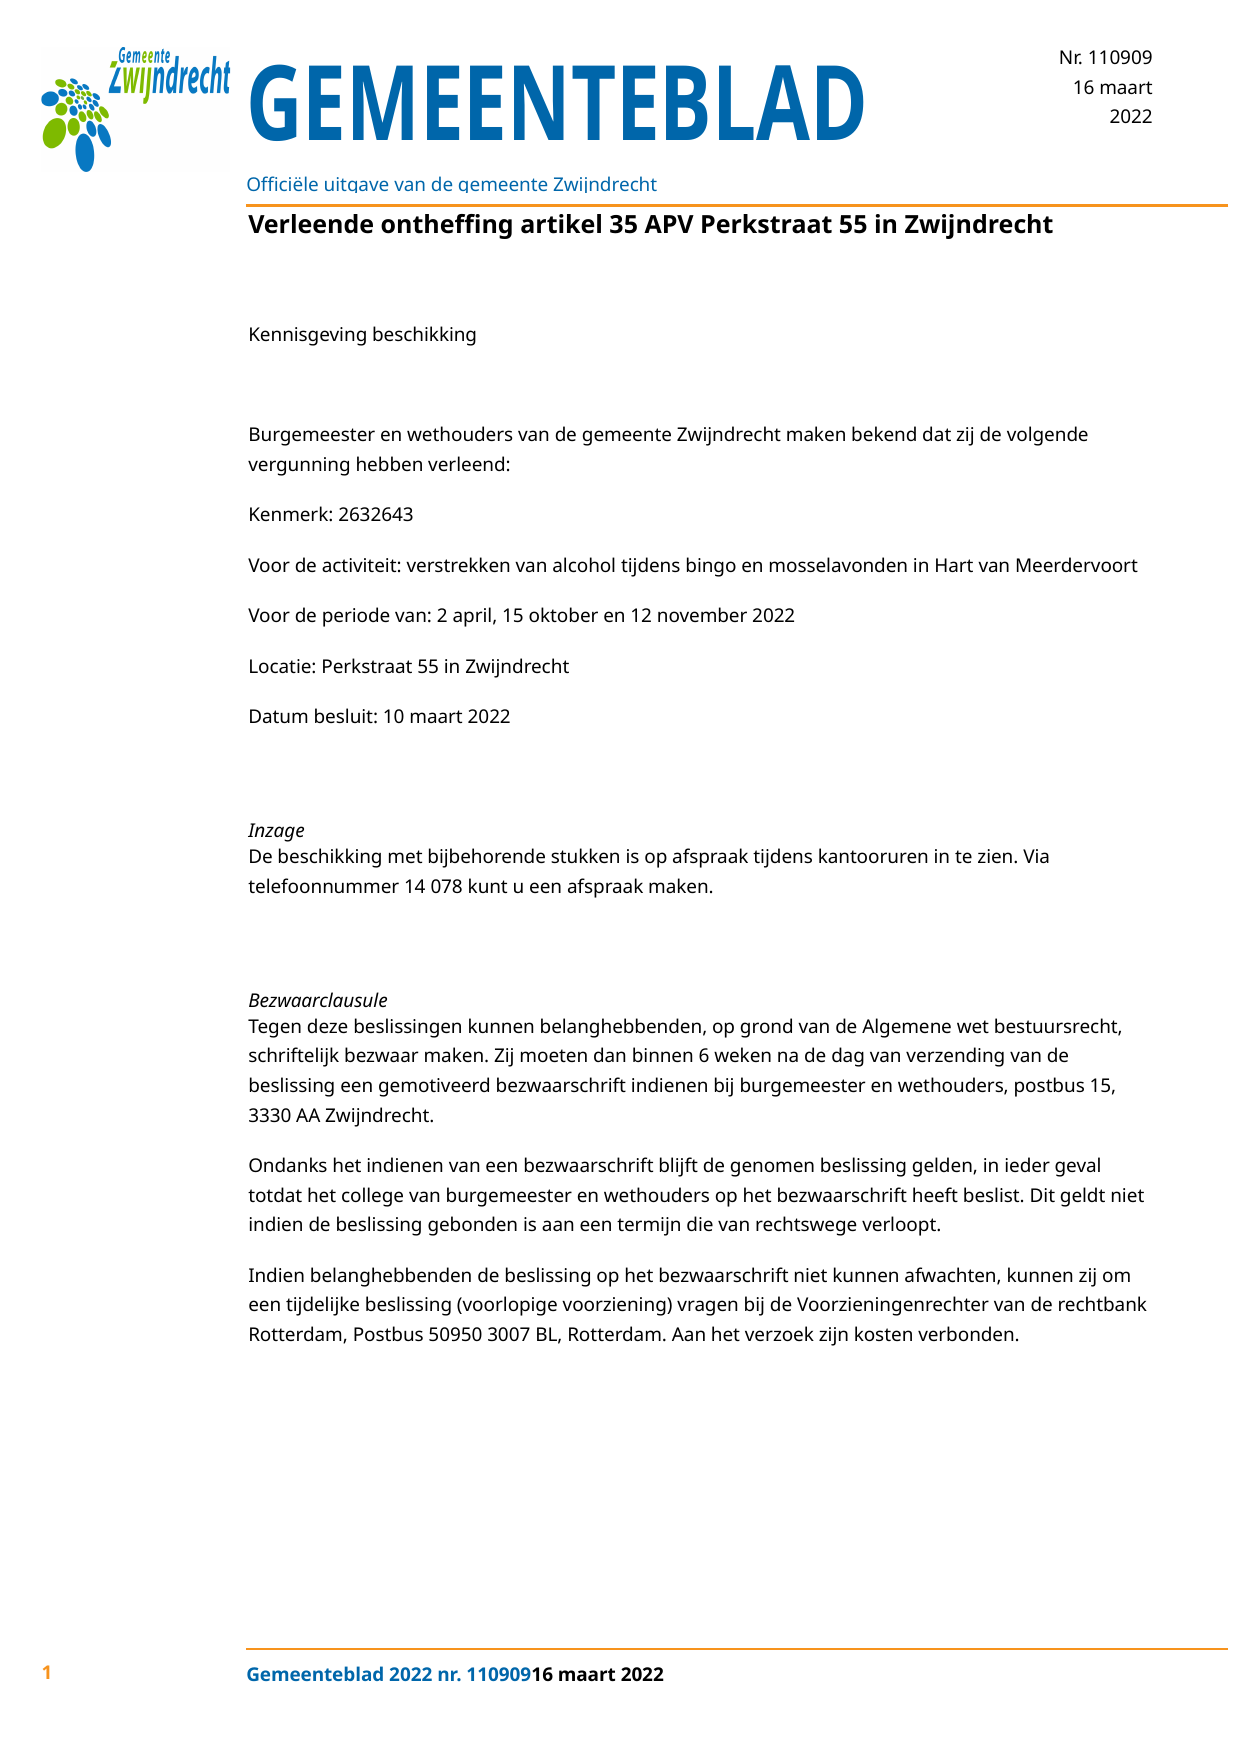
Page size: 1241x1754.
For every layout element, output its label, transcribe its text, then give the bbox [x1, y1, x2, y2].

picture [41, 47, 231, 172]
text Voor de activiteit: verstrekken van alcohol tijdens bingo en mosselavonden in Hart van Meerdervoort [248, 552, 1152, 578]
text De beschikking met bijbehorende stukken is op afspraak tijdens kantooruren in te zien. Via telefoonnummer 14 078 kunt u een afspraak maken. [248, 843, 1152, 899]
text Datum besluit: 10 maart 2022 [248, 703, 1152, 729]
text Bezwaarclausule [248, 987, 1152, 1013]
text Burgemeester en wethouders van de gemeente Zwijndrecht maken bekend dat zij de volgende vergunning hebben verleend: [248, 422, 1152, 477]
text Kennisgeving beschikking [248, 321, 1152, 346]
text Locatie: Perkstraat 55 in Zwijndrecht [248, 653, 1152, 678]
text Tegen deze beslissingen kunnen belanghebbenden, op grond van de Algemene wet bestuursrecht, schriftelijk bezwaar maken. Zij moeten dan binnen 6 weken na de dag van verzending van de beslissing een gemotiveerd bezwaarschrift indienen bij burgemeester en wethouders, postbus 15, 3330 AA Zwijndrecht. [248, 1013, 1152, 1127]
text Ondanks het indienen van een bezwaarschrift blijft de genomen beslissing gelden, in ieder geval totdat het college van burgemeester en wethouders op het bezwaarschrift heeft beslist. Dit geldt niet indien de beslissing gebonden is aan een termijn die van rechtswege verloopt. [248, 1152, 1152, 1237]
text Voor de periode van: 2 april, 15 oktober en 12 november 2022 [248, 602, 1152, 628]
text Verleende ontheffing artikel 35 APV Perkstraat 55 in Zwijndrecht [248, 207, 1152, 241]
text Kenmerk: 2632643 [248, 502, 1152, 527]
text Inzage [248, 818, 1152, 843]
text Indien belanghebbenden de beslissing op het bezwaarschrift niet kunnen afwachten, kunnen zij om een tijdelijke beslissing (voorlopige voorziening) vragen bij de Voorzieningenrechter van de rechtbank Rotterdam, Postbus 50950 3007 BL, Rotterdam. Aan het verzoek zijn kosten verbonden. [248, 1262, 1152, 1347]
